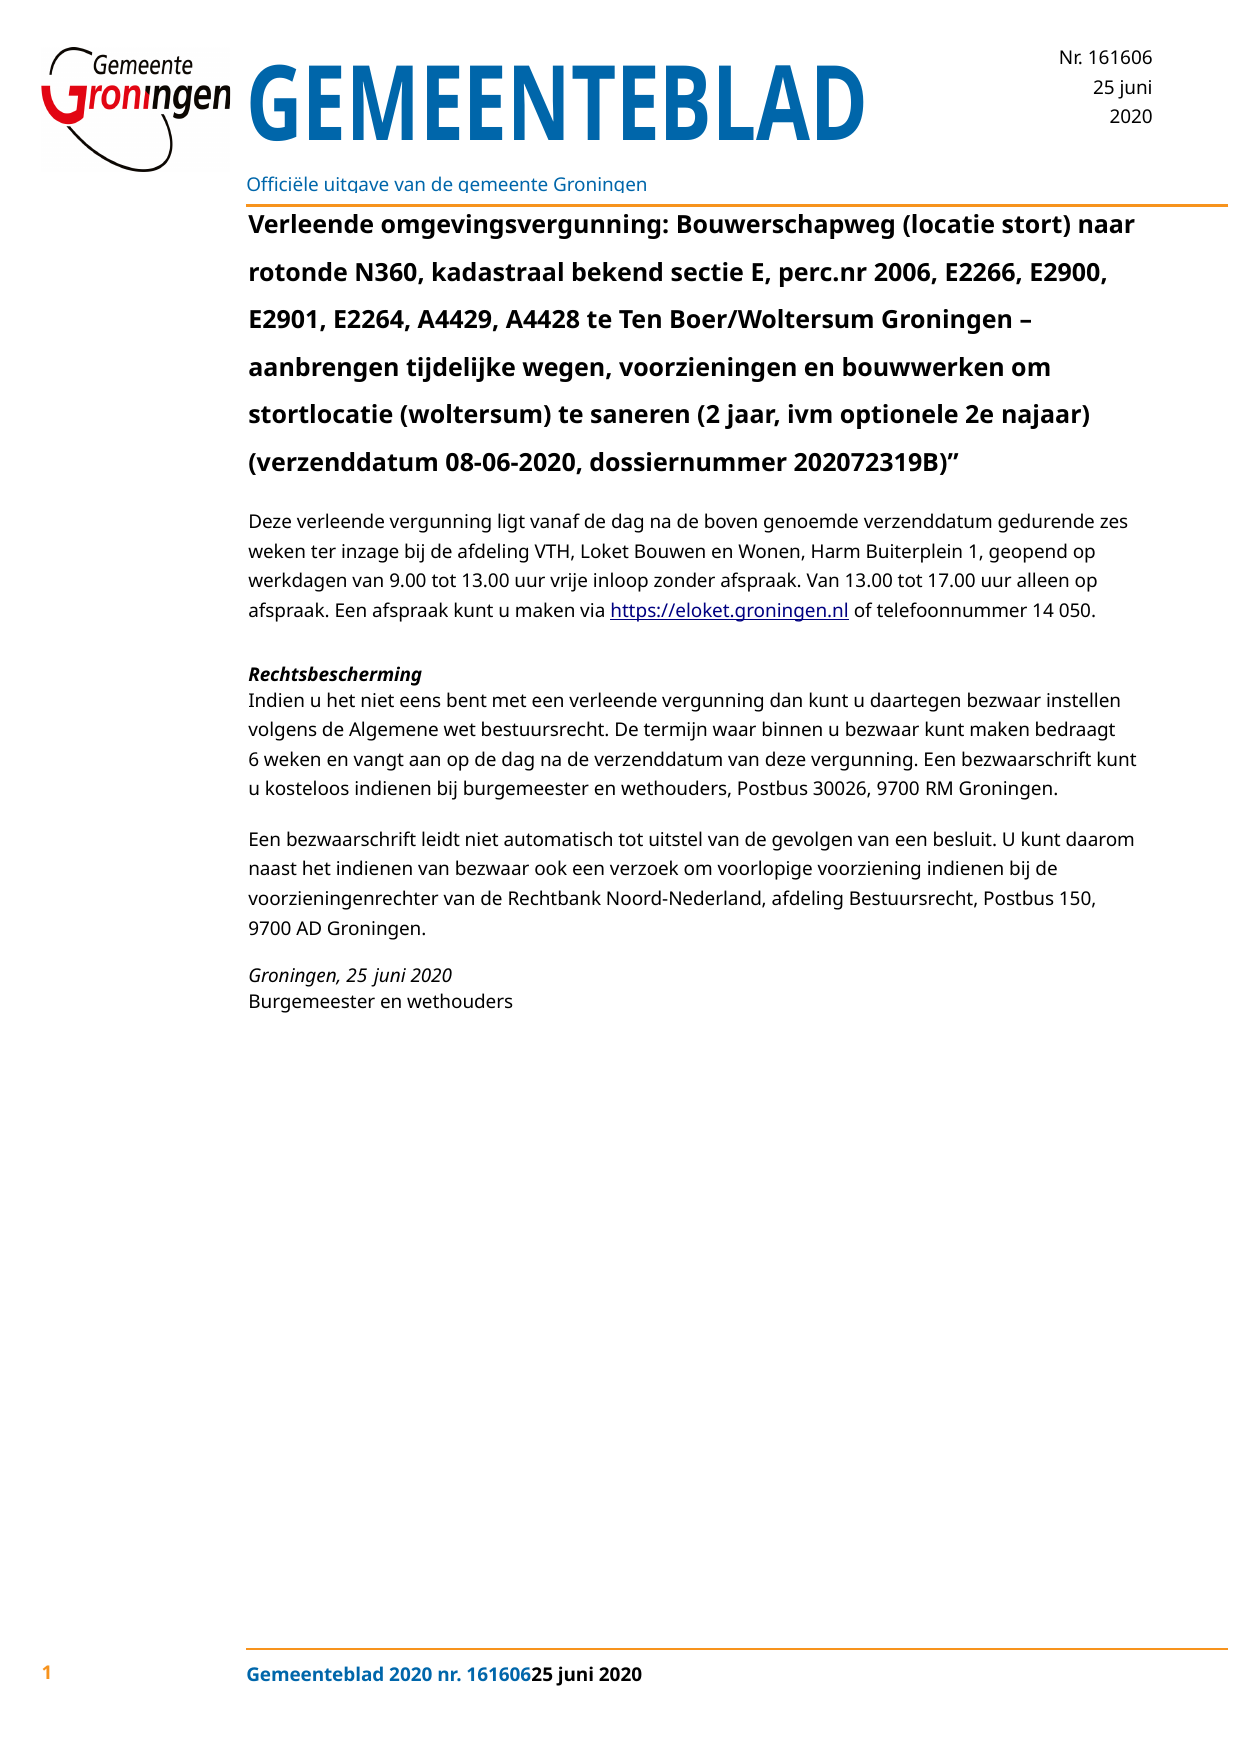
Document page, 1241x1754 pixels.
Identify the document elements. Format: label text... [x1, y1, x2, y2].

text Indien u het niet eens bent met een verleende vergunning dan kunt u daartegen bezwaar instellen volgens de Algemene wet bestuursrecht. De termijn waar binnen u bezwaar kunt maken bedraagt 6 weken en vangt aan op de dag na de verzenddatum van deze vergunning. Een bezwaarschrift kunt u kosteloos indienen bij burgemeester en wethouders, Postbus 30026, 9700 RM Groningen. [248, 687, 1152, 801]
text Rechtsbescherming [248, 661, 1152, 687]
text Burgemeester en wethouders [248, 988, 1152, 1014]
text Deze verleende vergunning ligt vanaf de dag na de boven genoemde verzenddatum gedurende zes weken ter inzage bij de afdeling VTH, Loket Bouwen en Wonen, Harm Buiterplein 1, geopend op werkdagen van 9.00 tot 13.00 uur vrije inloop zonder afspraak. Van 13.00 tot 17.00 uur alleen op afspraak. Een afspraak kunt u maken via https://eloket.groningen.nl of telefoonnummer 14 050. [248, 508, 1152, 623]
picture [41, 47, 231, 172]
text Groningen, 25 juni 2020 [248, 962, 1152, 988]
text Een bezwaarschrift leidt niet automatisch tot uitstel van de gevolgen van een besluit. U kunt daarom naast het indienen van bezwaar ook een verzoek om voorlopige voorziening indienen bij de voorzieningenrechter van de Rechtbank Noord-Nederland, afdeling Bestuursrecht, Postbus 150, 9700 AD Groningen. [248, 826, 1152, 940]
text Verleende omgevingsvergunning: Bouwerschapweg (locatie stort) naar rotonde N360, kadastraal bekend sectie E, perc.nr 2006, E2266, E2900, E2901, E2264, A4429, A4428 te Ten Boer/Woltersum Groningen – aanbrengen tijdelijke wegen, voorzieningen en bouwwerken om stortlocatie (woltersum) te saneren (2 jaar, ivm optionele 2e najaar) (verzenddatum 08-06-2020, dossiernummer 202072319B)” [248, 207, 1152, 479]
